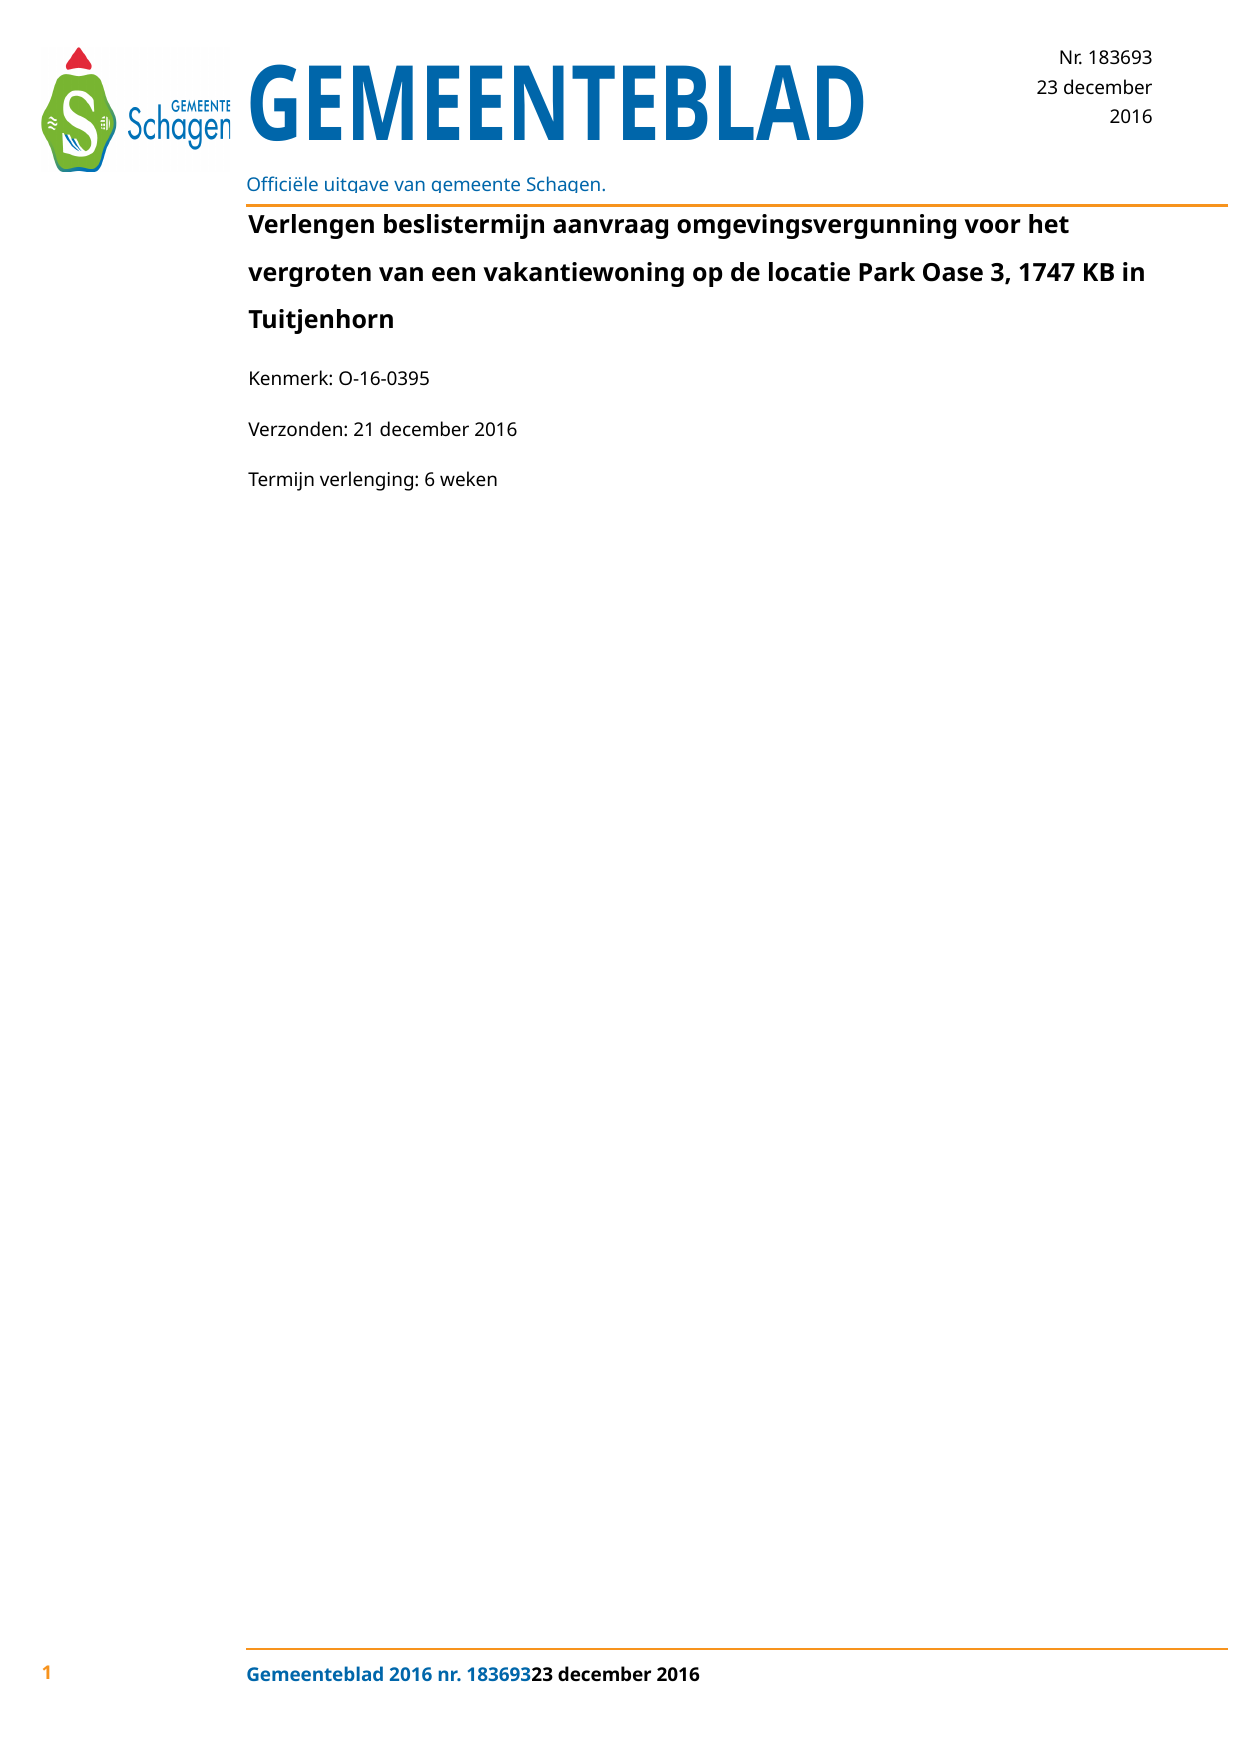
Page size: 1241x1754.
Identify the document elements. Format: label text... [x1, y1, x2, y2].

text Kenmerk: O-16-0395 [248, 366, 1152, 391]
text Verlengen beslistermijn aanvraag omgevingsvergunning voor het vergroten van een vakantiewoning op de locatie Park Oase 3, 1747 KB in Tuitjenhorn [248, 207, 1152, 336]
text Termijn verlenging: 6 weken [248, 466, 1152, 492]
text Verzonden: 21 december 2016 [248, 416, 1152, 442]
picture [41, 47, 231, 172]
